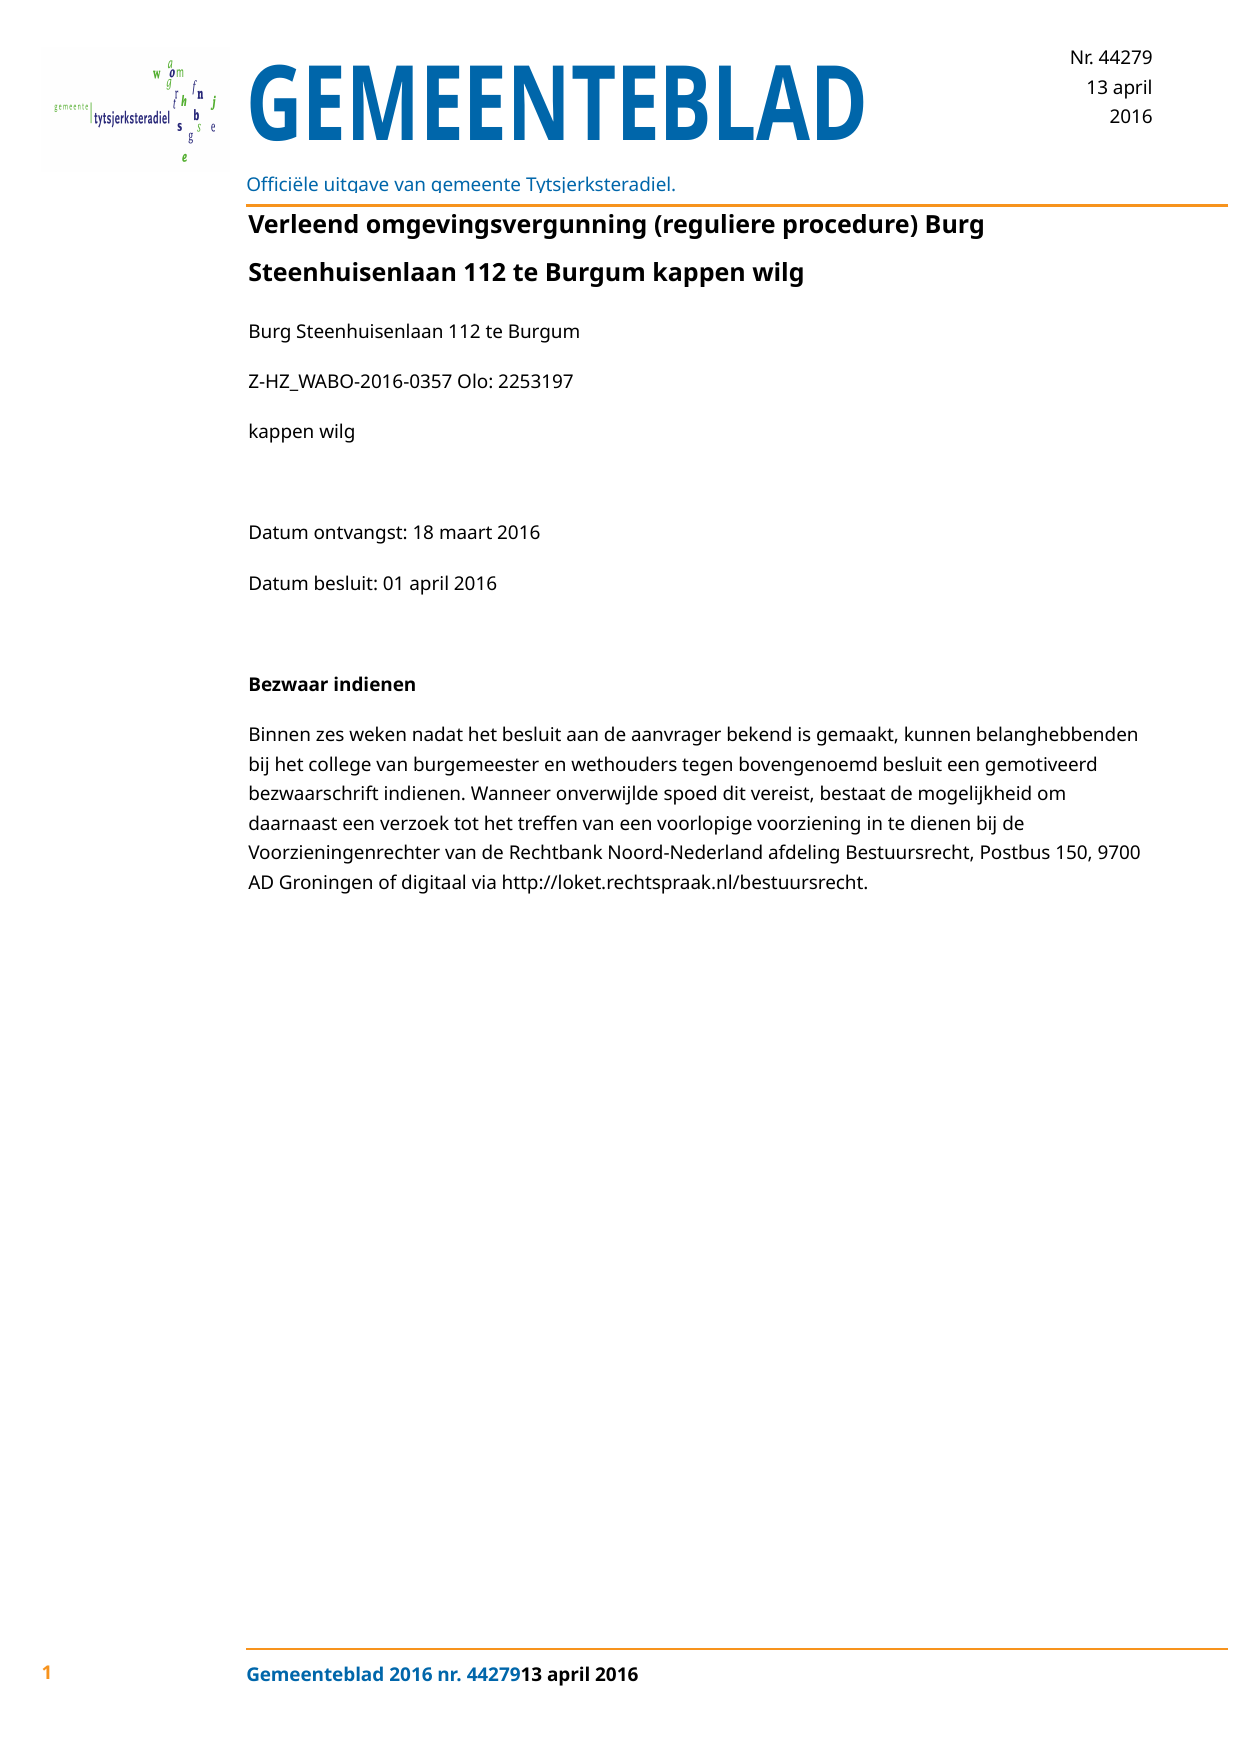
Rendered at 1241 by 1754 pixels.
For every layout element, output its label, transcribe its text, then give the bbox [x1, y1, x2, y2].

text Datum ontvangst: 18 maart 2016 [248, 519, 1152, 545]
text Bezwaar indienen [248, 671, 1152, 697]
text kappen wilg [248, 419, 1152, 444]
text Datum besluit: 01 april 2016 [248, 570, 1152, 596]
text Z-HZ_WABO-2016-0357 Olo: 2253197 [248, 368, 1152, 394]
text Burg Steenhuisenlaan 112 te Burgum [248, 318, 1152, 344]
picture [41, 47, 231, 172]
text Verleend omgevingsvergunning (reguliere procedure) Burg Steenhuisenlaan 112 te Burgum kappen wilg [248, 207, 1152, 288]
text Binnen zes weken nadat het besluit aan de aanvrager bekend is gemaakt, kunnen belanghebbenden bij het college van burgemeester en wethouders tegen bovengenoemd besluit een gemotiveerd bezwaarschrift indienen. Wanneer onverwijlde spoed dit vereist, bestaat de mogelijkheid om daarnaast een verzoek tot het treffen van een voorlopige voorziening in te dienen bij de Voorzieningenrechter van de Rechtbank Noord-Nederland afdeling Bestuursrecht, Postbus 150, 9700 AD Groningen of digitaal via http://loket.rechtspraak.nl/bestuursrecht. [248, 721, 1152, 895]
